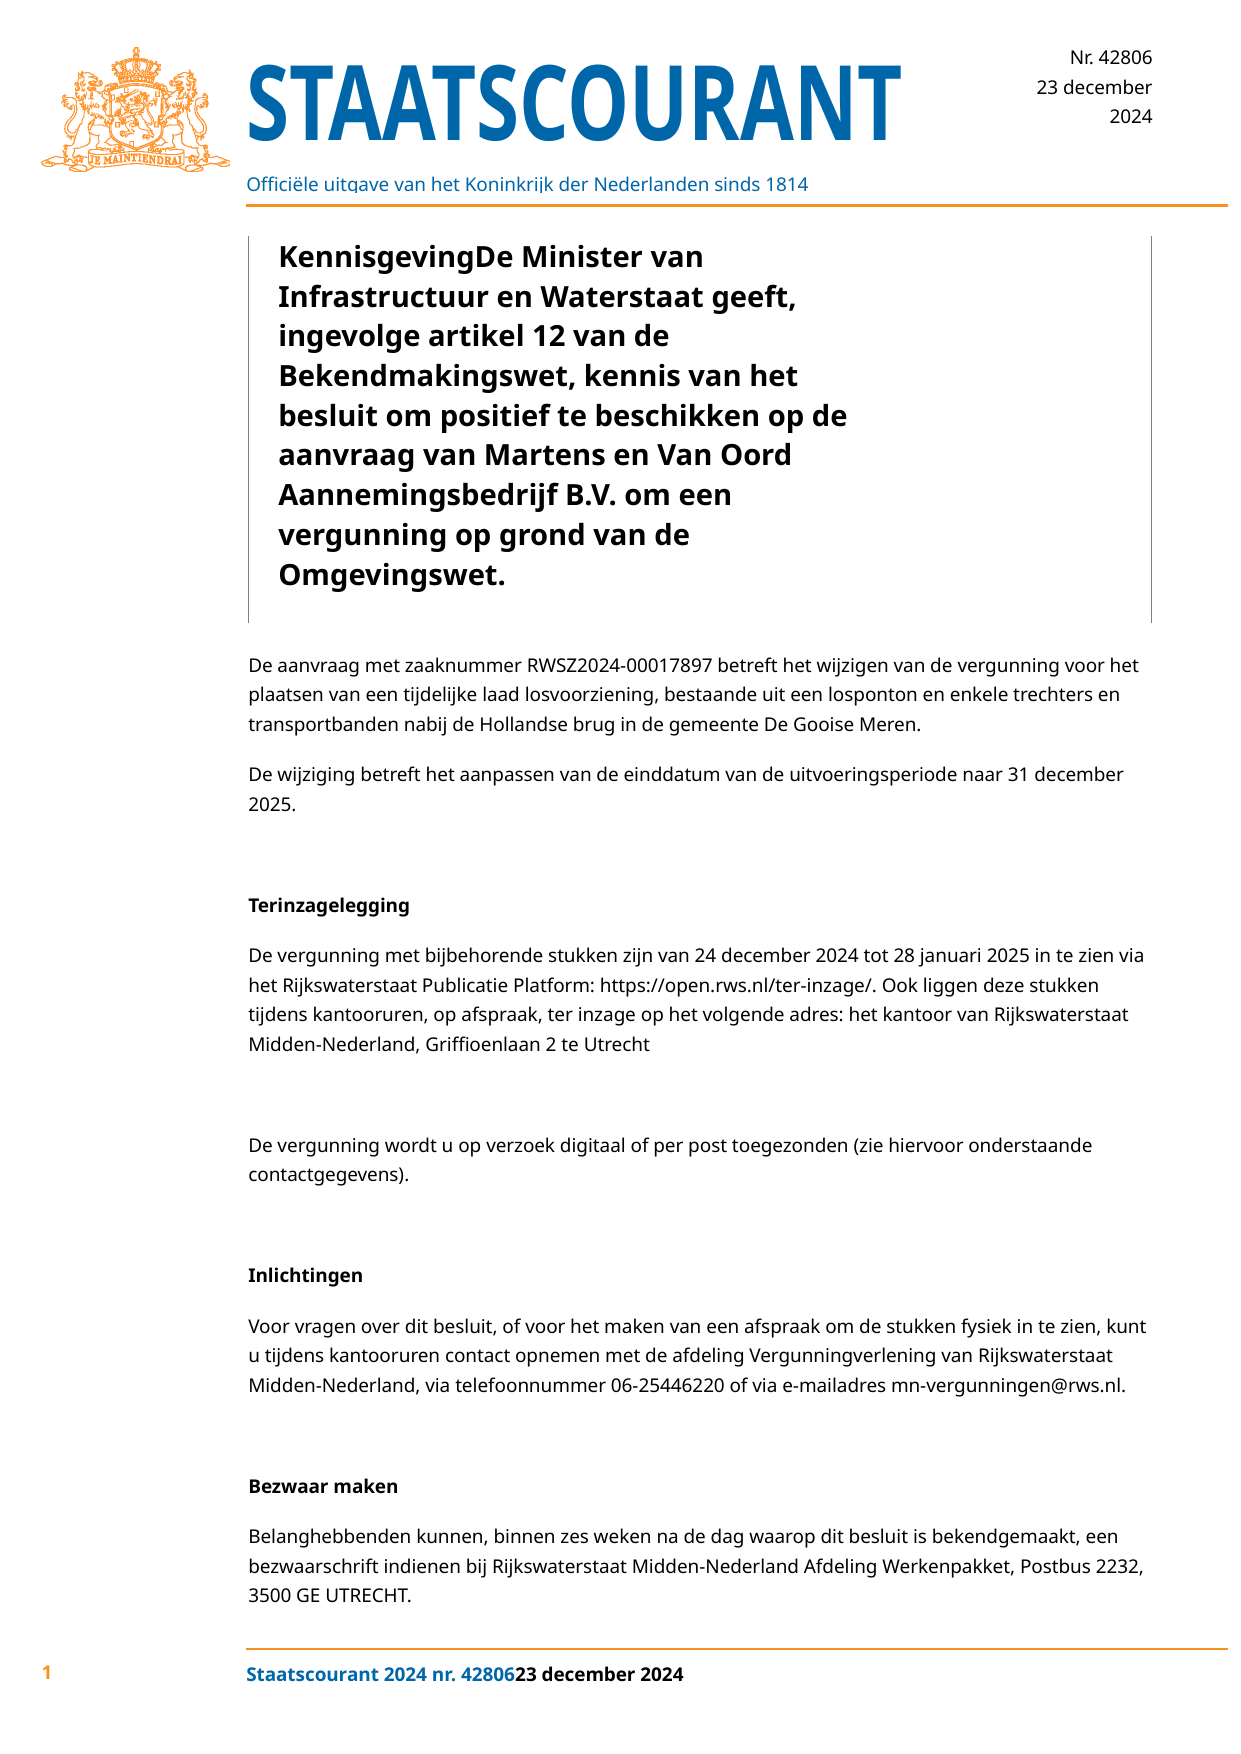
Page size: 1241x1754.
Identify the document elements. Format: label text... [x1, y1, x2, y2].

picture [912, 236, 1090, 414]
picture [41, 47, 231, 172]
text Belanghebbenden kunnen, binnen zes weken na de dag waarop dit besluit is bekendgemaakt, een bezwaarschrift indienen bij Rijkswaterstaat Midden-Nederland Afdeling Werkenpakket, Postbus 2232, 3500 GE UTRECHT. [248, 1523, 1152, 1608]
table_header [850, 414, 1151, 623]
text De wijziging betreft het aanpassen van de einddatum van de uitvoeringsperiode naar 31 december 2025. [248, 762, 1152, 817]
text De vergunning met bijbehorende stukken zijn van 24 december 2024 tot 28 januari 2025 in te zien via het Rijkswaterstaat Publicatie Platform: https://open.rws.nl/ter-inzage/. Ook liggen deze stukken tijdens kantooruren, op afspraak, ter inzage op het volgende adres: het kantoor van Rijkswaterstaat Midden-Nederland, Griffioenlaan 2 te Utrecht [248, 942, 1152, 1057]
text Bezwaar maken [248, 1473, 1152, 1499]
text Terinzagelegging [248, 892, 1152, 918]
table_header [1090, 236, 1151, 413]
text Inlichtingen [248, 1262, 1152, 1288]
table_header [850, 236, 912, 413]
table_header KennisgevingDe Minister van Infrastructuur en Waterstaat geeft, ingevolge artikel 12 van de Bekendmakingswet, kennis van het besluit om positief te beschikken op de aanvraag van Martens en Van Oord Aannemingsbedrijf B.V. om een vergunning op grond van de Omgevingswet. [249, 236, 850, 623]
text De vergunning wordt u op verzoek digitaal of per post toegezonden (zie hiervoor onderstaande contactgegevens). [248, 1132, 1152, 1187]
text Voor vragen over dit besluit, of voor het maken van een afspraak om de stukken fysiek in te zien, kunt u tijdens kantooruren contact opnemen met de afdeling Vergunningverlening van Rijkswaterstaat Midden-Nederland, via telefoonnummer 06-25446220 of via e-mailadres mn-vergunningen@rws.nl. [248, 1313, 1152, 1398]
text De aanvraag met zaaknummer RWSZ2024-00017897 betreft het wijzigen van de vergunning voor het plaatsen van een tijdelijke laad losvoorziening, bestaande uit een losponton en enkele trechters en transportbanden nabij de Hollandse brug in de gemeente De Gooise Meren. [248, 652, 1152, 737]
